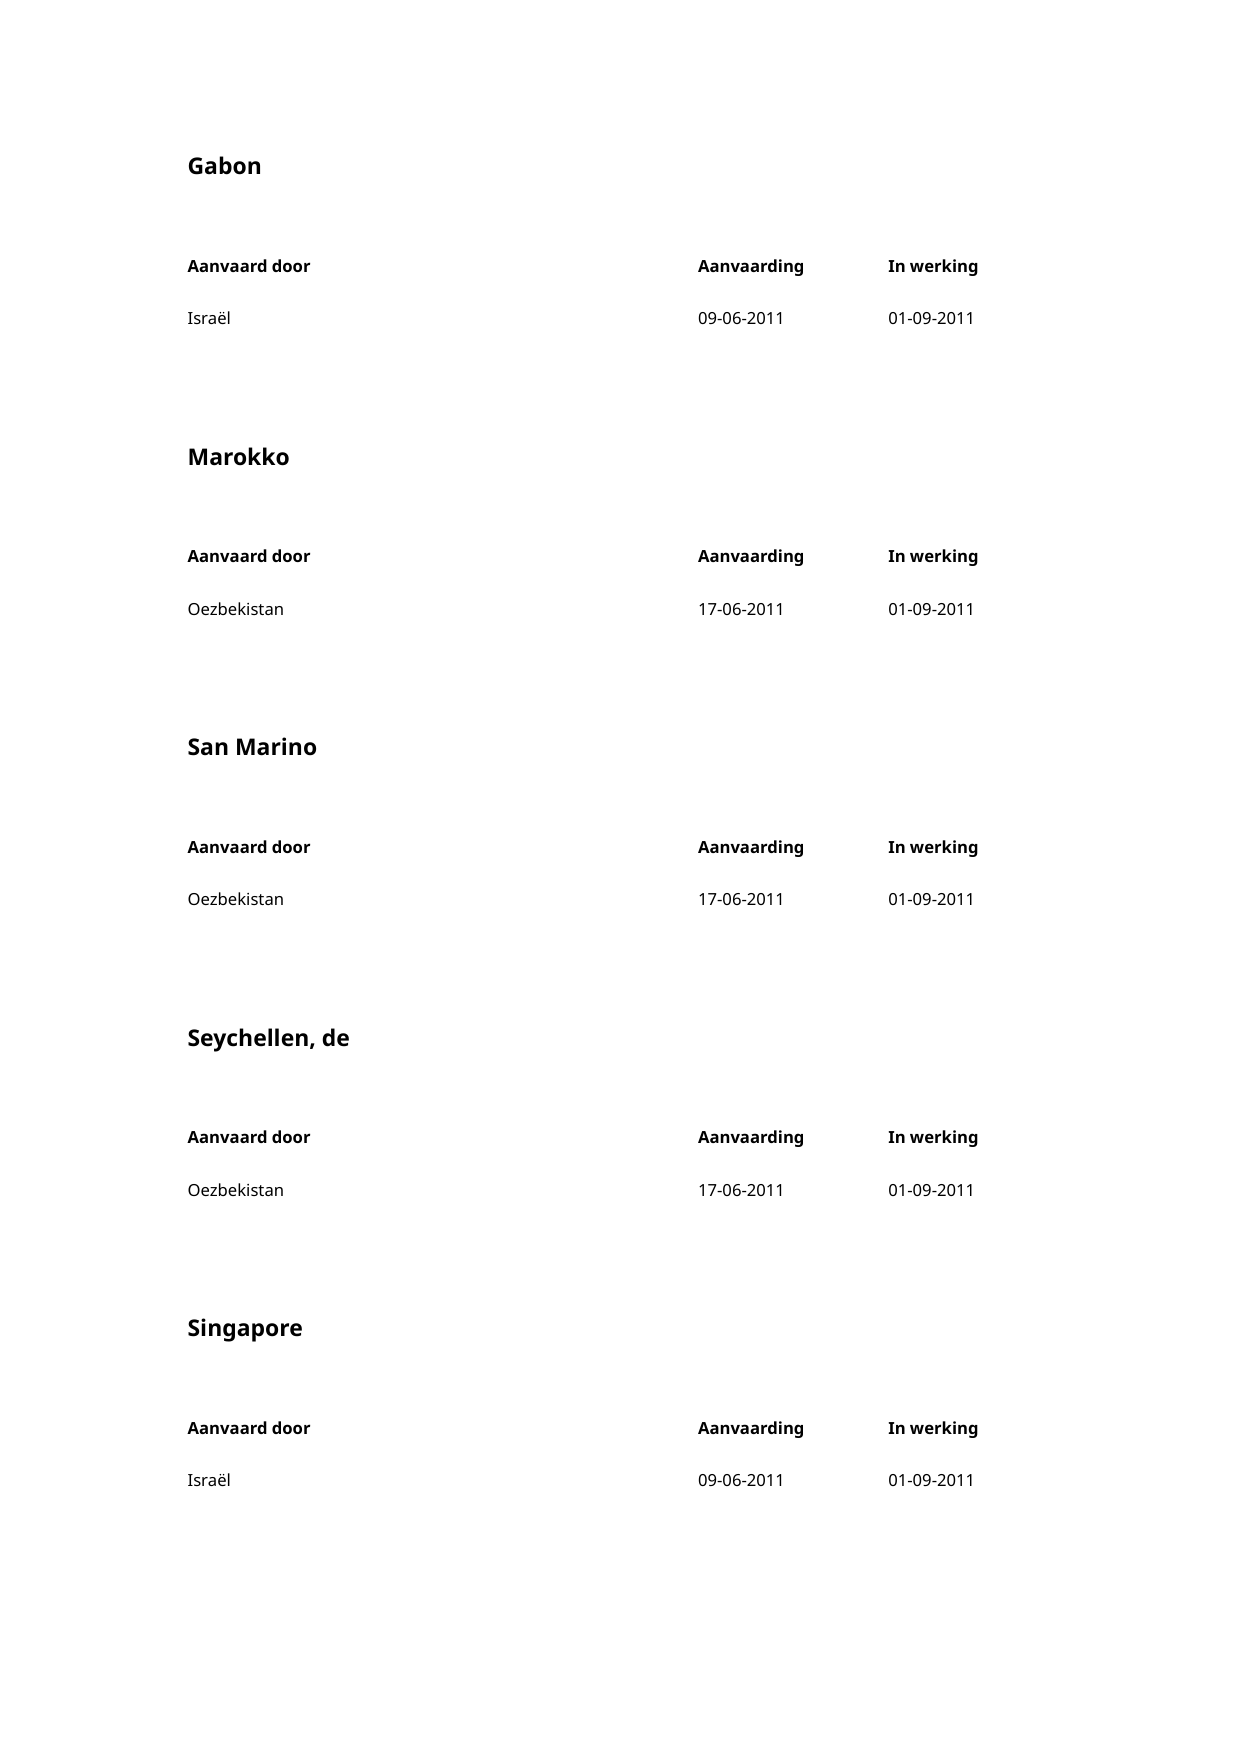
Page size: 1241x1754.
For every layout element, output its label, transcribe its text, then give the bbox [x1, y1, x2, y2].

table_cell Oezbekistan [188, 1179, 698, 1231]
table_cell 01-09-2011 [888, 888, 1053, 941]
subtitle Singapore [187, 1312, 1053, 1343]
table_header In werking [888, 835, 1053, 888]
table_header Aanvaard door [188, 835, 698, 888]
table_header In werking [888, 1416, 1053, 1469]
table_header Aanvaard door [188, 254, 698, 307]
table_header In werking [888, 254, 1053, 307]
table_cell 09-06-2011 [698, 307, 888, 359]
table_cell 01-09-2011 [888, 307, 1053, 359]
table_header Aanvaarding [698, 1416, 888, 1469]
table_cell 17-06-2011 [698, 1179, 888, 1231]
table_cell 01-09-2011 [888, 598, 1053, 650]
subtitle Marokko [187, 441, 1053, 472]
table_cell 17-06-2011 [698, 888, 888, 941]
table_cell Oezbekistan [188, 598, 698, 650]
table_cell 09-06-2011 [698, 1469, 888, 1522]
table_header Aanvaarding [698, 545, 888, 597]
table_header Aanvaarding [698, 835, 888, 888]
subtitle Seychellen, de [187, 1022, 1053, 1053]
table_header Aanvaarding [698, 254, 888, 307]
subtitle San Marino [187, 731, 1053, 762]
table_header In werking [888, 1126, 1053, 1178]
table_header In werking [888, 545, 1053, 597]
subtitle Gabon [187, 150, 1053, 181]
table_header Aanvaard door [188, 1416, 698, 1469]
table_header Aanvaarding [698, 1126, 888, 1178]
table_header Aanvaard door [188, 1126, 698, 1178]
table_header Aanvaard door [188, 545, 698, 597]
table_cell Israël [188, 307, 698, 359]
table_cell Israël [188, 1469, 698, 1522]
table_cell Oezbekistan [188, 888, 698, 941]
table_cell 01-09-2011 [888, 1179, 1053, 1231]
table_cell 01-09-2011 [888, 1469, 1053, 1522]
table_cell 17-06-2011 [698, 598, 888, 650]
